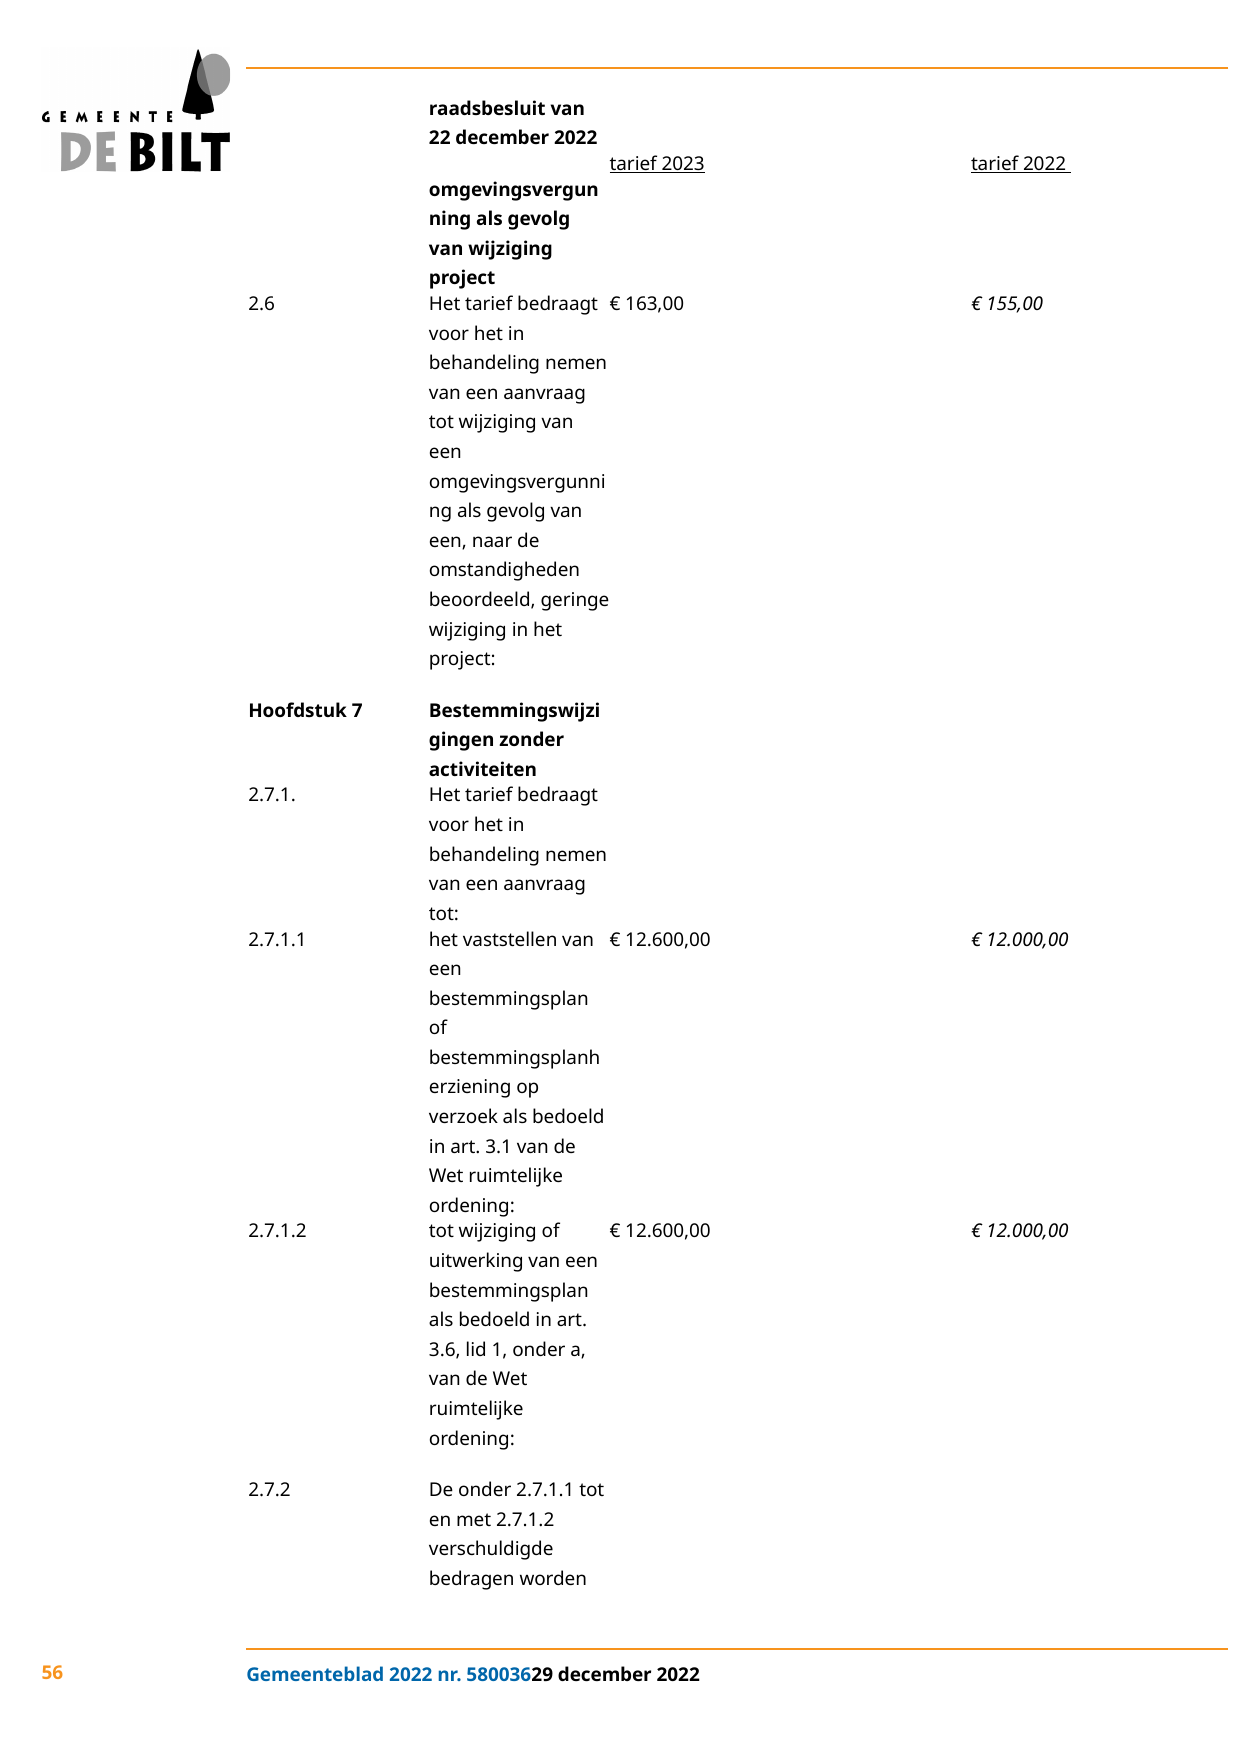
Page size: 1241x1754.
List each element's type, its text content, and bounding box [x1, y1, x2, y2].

table_cell [429, 150, 609, 176]
table_cell 2.6 [248, 290, 429, 671]
table_cell tarief 2023 [609, 150, 971, 176]
table_cell omgevingsvergunning als gevolg van wijziging project [429, 176, 609, 290]
table_cell € 12.600,00 [609, 926, 971, 1218]
table_cell € 12.000,00 [971, 1218, 1152, 1451]
table_header [248, 95, 429, 150]
table_cell [609, 176, 971, 290]
table_cell € 12.000,00 [971, 926, 1152, 1218]
table_cell 2.7.1.1 [248, 926, 429, 1218]
table_cell Hoofdstuk 7 [248, 697, 429, 782]
table_cell [971, 1451, 1152, 1476]
table_cell het vaststellen van een bestemmingsplan of bestemmingsplanherziening op verzoek als bedoeld in art. 3.1 van de Wet ruimtelijke ordening: [429, 926, 609, 1218]
table_cell [609, 671, 971, 697]
table_cell 2.7.1. [248, 782, 429, 926]
table_cell € 163,00 [609, 290, 971, 671]
table_cell tarief 2022 [971, 150, 1152, 176]
table_cell [248, 1451, 429, 1476]
table_cell De onder 2.7.1.1 tot en met 2.7.1.2 verschuldigde bedragen worden [429, 1476, 609, 1591]
table_cell [429, 671, 609, 697]
table_cell Het tarief bedraagt voor het in behandeling nemen van een aanvraag tot wijziging van een omgevingsvergunning als gevolg van een, naar de omstandigheden beoordeeld, geringe wijziging in het project: [429, 290, 609, 671]
table_cell [248, 671, 429, 697]
table_cell [971, 1476, 1152, 1591]
table_cell [609, 697, 971, 782]
table_cell [971, 671, 1152, 697]
table_cell [248, 176, 429, 290]
table_header [609, 95, 1152, 150]
table_cell 2.7.2 [248, 1476, 429, 1591]
table_cell [248, 150, 429, 176]
table_header raadsbesluit van 22 december 2022 [429, 95, 609, 150]
table_cell [971, 697, 1152, 782]
picture [41, 47, 231, 172]
table_cell [609, 1476, 971, 1591]
table_cell [429, 1451, 609, 1476]
table_cell [971, 176, 1152, 290]
table_cell Bestemmingswijzigingen zonder activiteiten [429, 697, 609, 782]
table_cell Het tarief bedraagt voor het in behandeling nemen van een aanvraag tot: [429, 782, 609, 926]
table_cell [609, 1451, 971, 1476]
table_cell € 155,00 [971, 290, 1152, 671]
table_cell tot wijziging of uitwerking van een bestemmingsplan als bedoeld in art. 3.6, lid 1, onder a, van de Wet ruimtelijke ordening: [429, 1218, 609, 1451]
table_cell [609, 782, 971, 926]
table_cell 2.7.1.2 [248, 1218, 429, 1451]
table_cell [971, 782, 1152, 926]
table_cell € 12.600,00 [609, 1218, 971, 1451]
